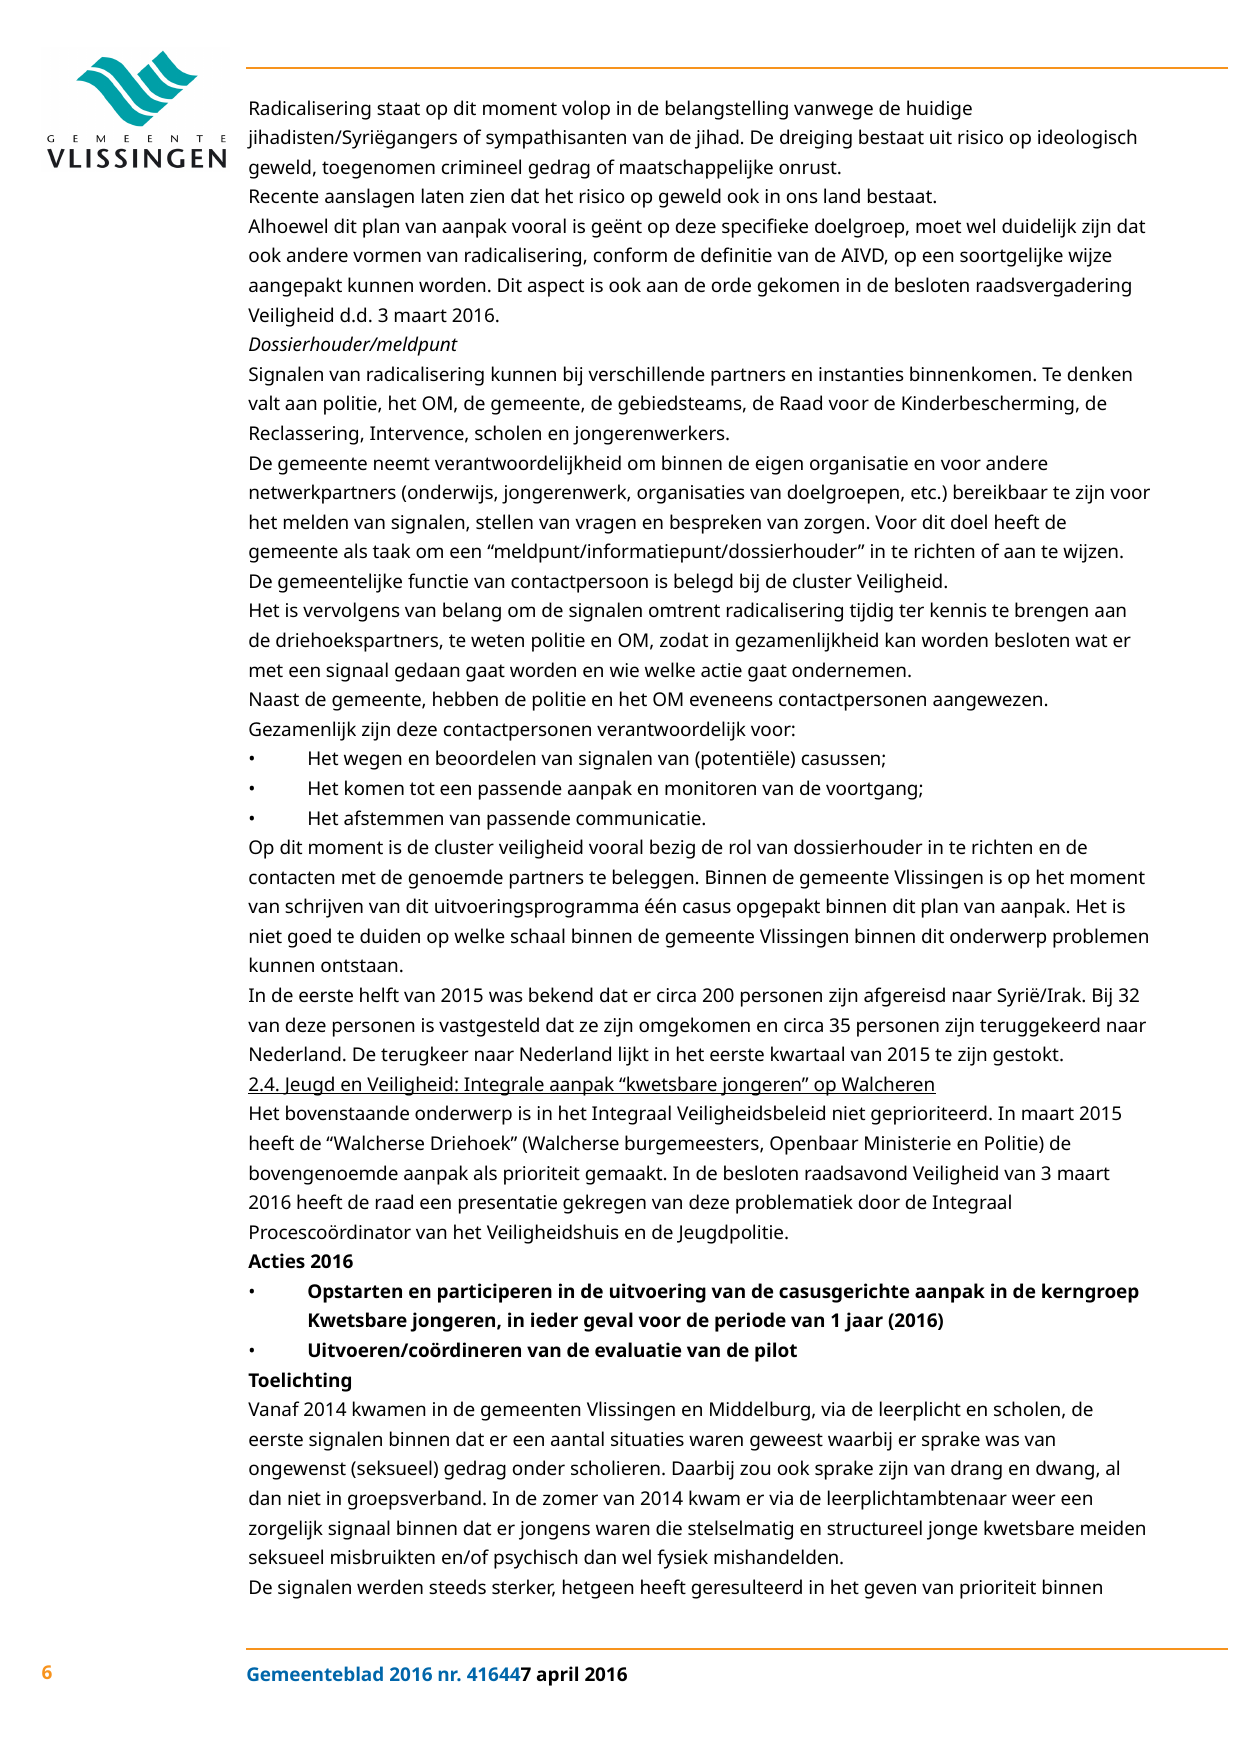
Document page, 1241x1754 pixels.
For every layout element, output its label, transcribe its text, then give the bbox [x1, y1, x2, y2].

text Naast de gemeente, hebben de politie en het OM eveneens contactpersonen aangewezen. Gezamenlijk zijn deze contactpersonen verantwoordelijk voor: [248, 686, 1152, 742]
list Het wegen en beoordelen van signalen van (potentiële) casussen; [248, 746, 1152, 771]
text Het bovenstaande onderwerp is in het Integraal Veiligheidsbeleid niet geprioriteerd. In maart 2015 heeft de “Walcherse Driehoek” (Walcherse burgemeesters, Openbaar Ministerie en Politie) de bovengenoemde aanpak als prioriteit gemaakt. In de besloten raadsavond Veiligheid van 3 maart 2016 heeft de raad een presentatie gekregen van deze problematiek door de Integraal Procescoördinator van het Veiligheidshuis en de Jeugdpolitie. [248, 1101, 1152, 1245]
text Toelichting [248, 1367, 1152, 1393]
text Op dit moment is de cluster veiligheid vooral bezig de rol van dossierhouder in te richten en de contacten met de genoemde partners te beleggen. Binnen de gemeente Vlissingen is op het moment van schrijven van dit uitvoeringsprogramma één casus opgepakt binnen dit plan van aanpak. Het is niet goed te duiden op welke schaal binnen de gemeente Vlissingen binnen dit onderwerp problemen kunnen ontstaan. [248, 834, 1152, 978]
text De gemeente neemt verantwoordelijkheid om binnen de eigen organisatie en voor andere netwerkpartners (onderwijs, jongerenwerk, organisaties van doelgroepen, etc.) bereikbaar te zijn voor het melden van signalen, stellen van vragen en bespreken van zorgen. Voor dit doel heeft de gemeente als taak om een “meldpunt/informatiepunt/dossierhouder” in te richten of aan te wijzen. De gemeentelijke functie van contactpersoon is belegd bij de cluster Veiligheid. [248, 450, 1152, 594]
text Acties 2016 [248, 1248, 1152, 1274]
text Alhoewel dit plan van aanpak vooral is geënt op deze specifieke doelgroep, moet wel duidelijk zijn dat ook andere vormen van radicalisering, conform de definitie van de AIVD, op een soortgelijke wijze aangepakt kunnen worden. Dit aspect is ook aan de orde gekomen in de besloten raadsvergadering Veiligheid d.d. 3 maart 2016. [248, 213, 1152, 328]
text Recente aanslagen laten zien dat het risico op geweld ook in ons land bestaat. [248, 183, 1152, 209]
list Het afstemmen van passende communicatie. [248, 805, 1152, 831]
list Het komen tot een passende aanpak en monitoren van de voortgang; [248, 775, 1152, 801]
text 2.4. Jeugd en Veiligheid: Integrale aanpak “kwetsbare jongeren” op Walcheren [248, 1071, 1152, 1097]
text Radicalisering staat op dit moment volop in de belangstelling vanwege de huidige jihadisten/Syriëgangers of sympathisanten van de jihad. De dreiging bestaat uit risico op ideologisch geweld, toegenomen crimineel gedrag of maatschappelijke onrust. [248, 95, 1152, 180]
text Signalen van radicalisering kunnen bij verschillende partners en instanties binnenkomen. Te denken valt aan politie, het OM, de gemeente, de gebiedsteams, de Raad voor de Kinderbescherming, de Reclassering, Intervence, scholen en jongerenwerkers. [248, 361, 1152, 446]
text De signalen werden steeds sterker, hetgeen heeft geresulteerd in het geven van prioriteit binnen [248, 1574, 1152, 1600]
list Opstarten en participeren in de uitvoering van de casusgerichte aanpak in de kerngroep Kwetsbare jongeren, in ieder geval voor de periode van 1 jaar (2016) [248, 1278, 1152, 1333]
picture [41, 47, 231, 172]
text Het is vervolgens van belang om de signalen omtrent radicalisering tijdig ter kennis te brengen aan de driehoekspartners, te weten politie en OM, zodat in gezamenlijkheid kan worden besloten wat er met een signaal gedaan gaat worden en wie welke actie gaat ondernemen. [248, 598, 1152, 683]
text In de eerste helft van 2015 was bekend dat er circa 200 personen zijn afgereisd naar Syrië/Irak. Bij 32 van deze personen is vastgesteld dat ze zijn omgekomen en circa 35 personen zijn teruggekeerd naar Nederland. De terugkeer naar Nederland lijkt in het eerste kwartaal van 2015 te zijn gestokt. [248, 982, 1152, 1067]
text Vanaf 2014 kwamen in de gemeenten Vlissingen en Middelburg, via de leerplicht en scholen, de eerste signalen binnen dat er een aantal situaties waren geweest waarbij er sprake was van ongewenst (seksueel) gedrag onder scholieren. Daarbij zou ook sprake zijn van drang en dwang, al dan niet in groepsverband. In de zomer van 2014 kwam er via de leerplichtambtenaar weer een zorgelijk signaal binnen dat er jongens waren die stelselmatig en structureel jonge kwetsbare meiden seksueel misbruikten en/of psychisch dan wel fysiek mishandelden. [248, 1396, 1152, 1570]
text Dossierhouder/meldpunt [248, 331, 1152, 357]
list Uitvoeren/coördineren van de evaluatie van de pilot [248, 1337, 1152, 1363]
